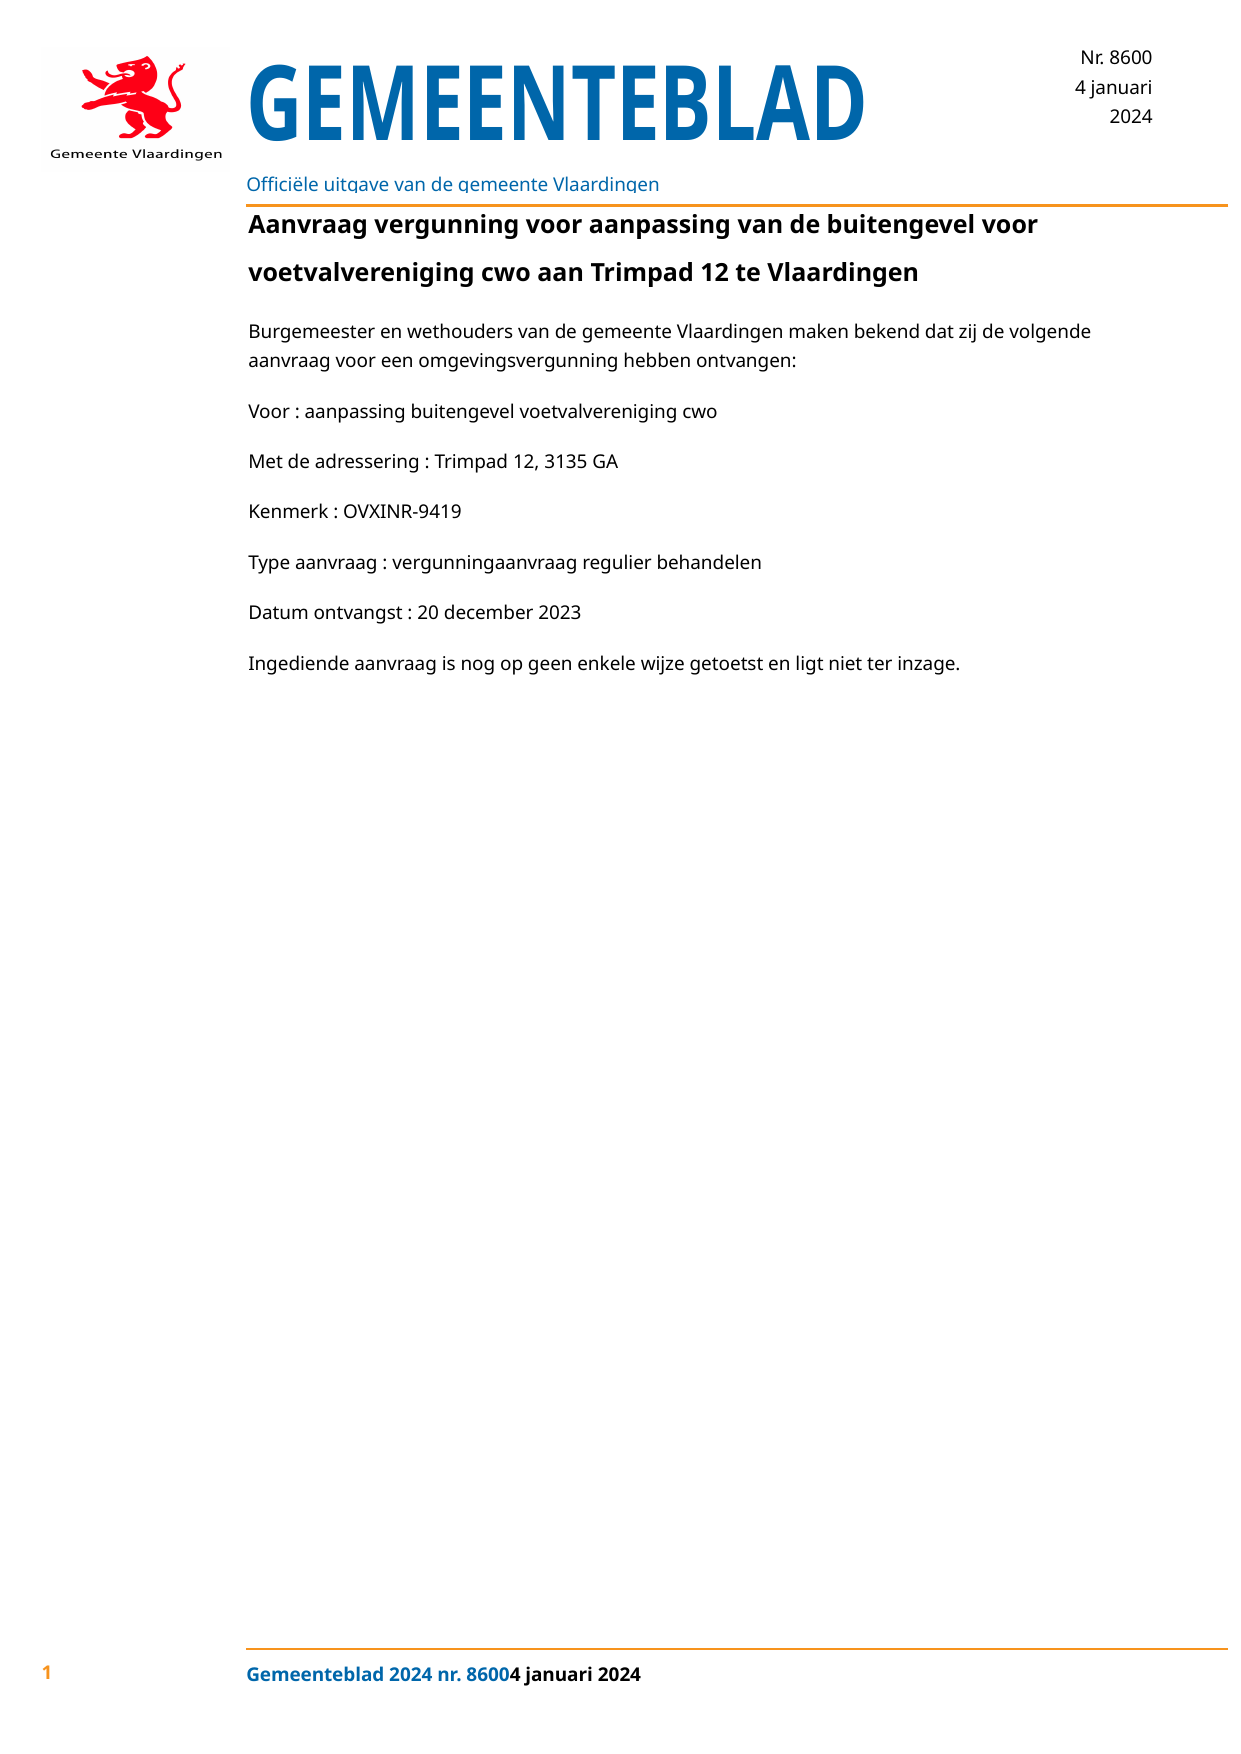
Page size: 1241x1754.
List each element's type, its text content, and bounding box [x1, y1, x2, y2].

picture [41, 47, 231, 172]
text Ingediende aanvraag is nog op geen enkele wijze getoetst en ligt niet ter inzage. [248, 650, 1152, 676]
text Burgemeester en wethouders van de gemeente Vlaardingen maken bekend dat zij de volgende aanvraag voor een omgevingsvergunning hebben ontvangen: [248, 318, 1152, 373]
text Voor : aanpassing buitengevel voetvalvereniging cwo [248, 398, 1152, 424]
text Met de adressering : Trimpad 12, 3135 GA [248, 448, 1152, 474]
text Aanvraag vergunning voor aanpassing van de buitengevel voor voetvalvereniging cwo aan Trimpad 12 te Vlaardingen [248, 207, 1152, 288]
text Kenmerk : OVXINR-9419 [248, 499, 1152, 524]
text Datum ontvangst : 20 december 2023 [248, 599, 1152, 625]
text Type aanvraag : vergunningaanvraag regulier behandelen [248, 549, 1152, 575]
